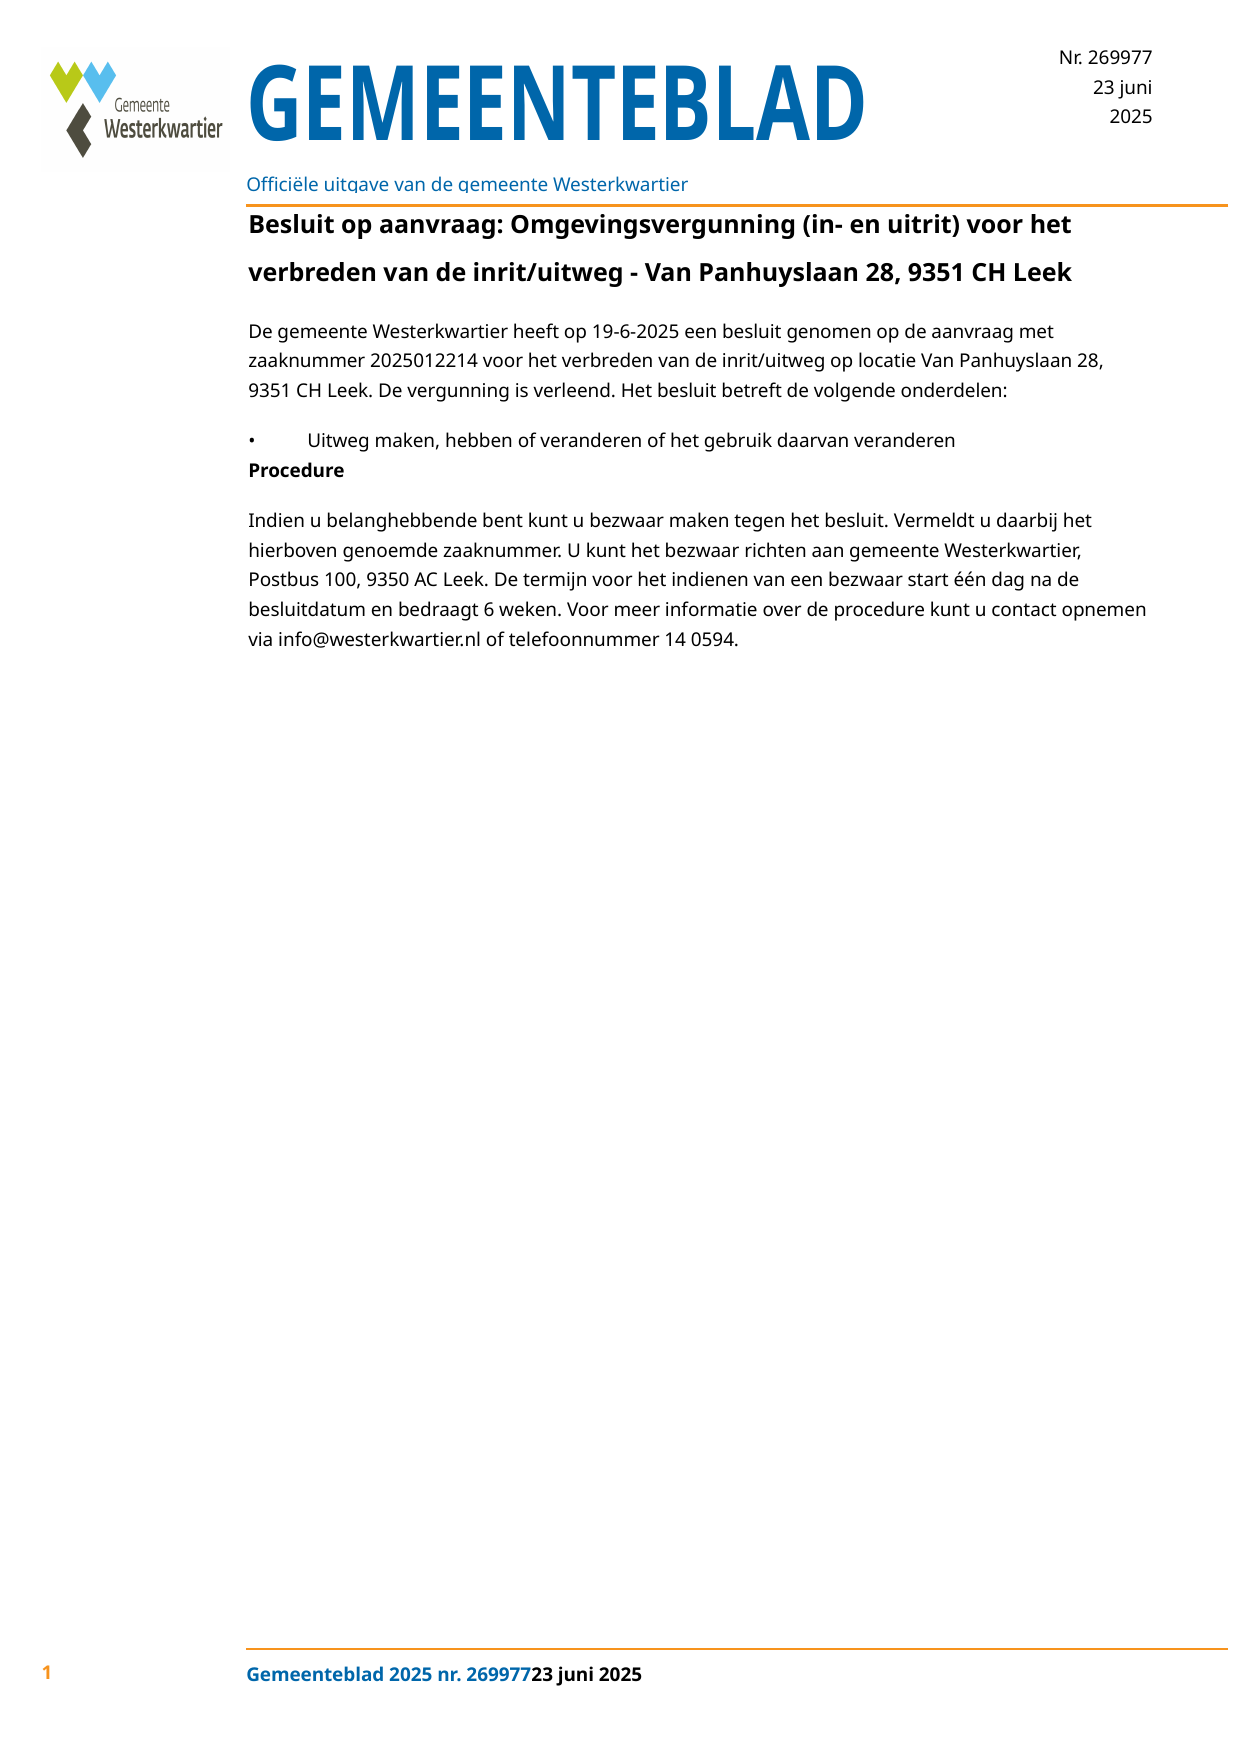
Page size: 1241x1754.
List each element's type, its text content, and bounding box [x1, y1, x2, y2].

text Indien u belanghebbende bent kunt u bezwaar maken tegen het besluit. Vermeldt u daarbij het hierboven genoemde zaaknummer. U kunt het bezwaar richten aan gemeente Westerkwartier, Postbus 100, 9350 AC Leek. De termijn voor het indienen van een bezwaar start één dag na de besluitdatum en bedraagt 6 weken. Voor meer informatie over de procedure kunt u contact opnemen via info@westerkwartier.nl of telefoonnummer 14 0594. [248, 507, 1152, 652]
text Besluit op aanvraag: Omgevingsvergunning (in- en uitrit) voor het verbreden van de inrit/uitweg - Van Panhuyslaan 28, 9351 CH Leek [248, 207, 1152, 288]
picture [41, 47, 231, 172]
list Uitweg maken, hebben of veranderen of het gebruik daarvan veranderen [248, 427, 1152, 453]
text Procedure [248, 457, 1152, 483]
text De gemeente Westerkwartier heeft op 19-6-2025 een besluit genomen op de aanvraag met zaaknummer 2025012214 voor het verbreden van de inrit/uitweg op locatie Van Panhuyslaan 28, 9351 CH Leek. De vergunning is verleend. Het besluit betreft de volgende onderdelen: [248, 318, 1152, 403]
